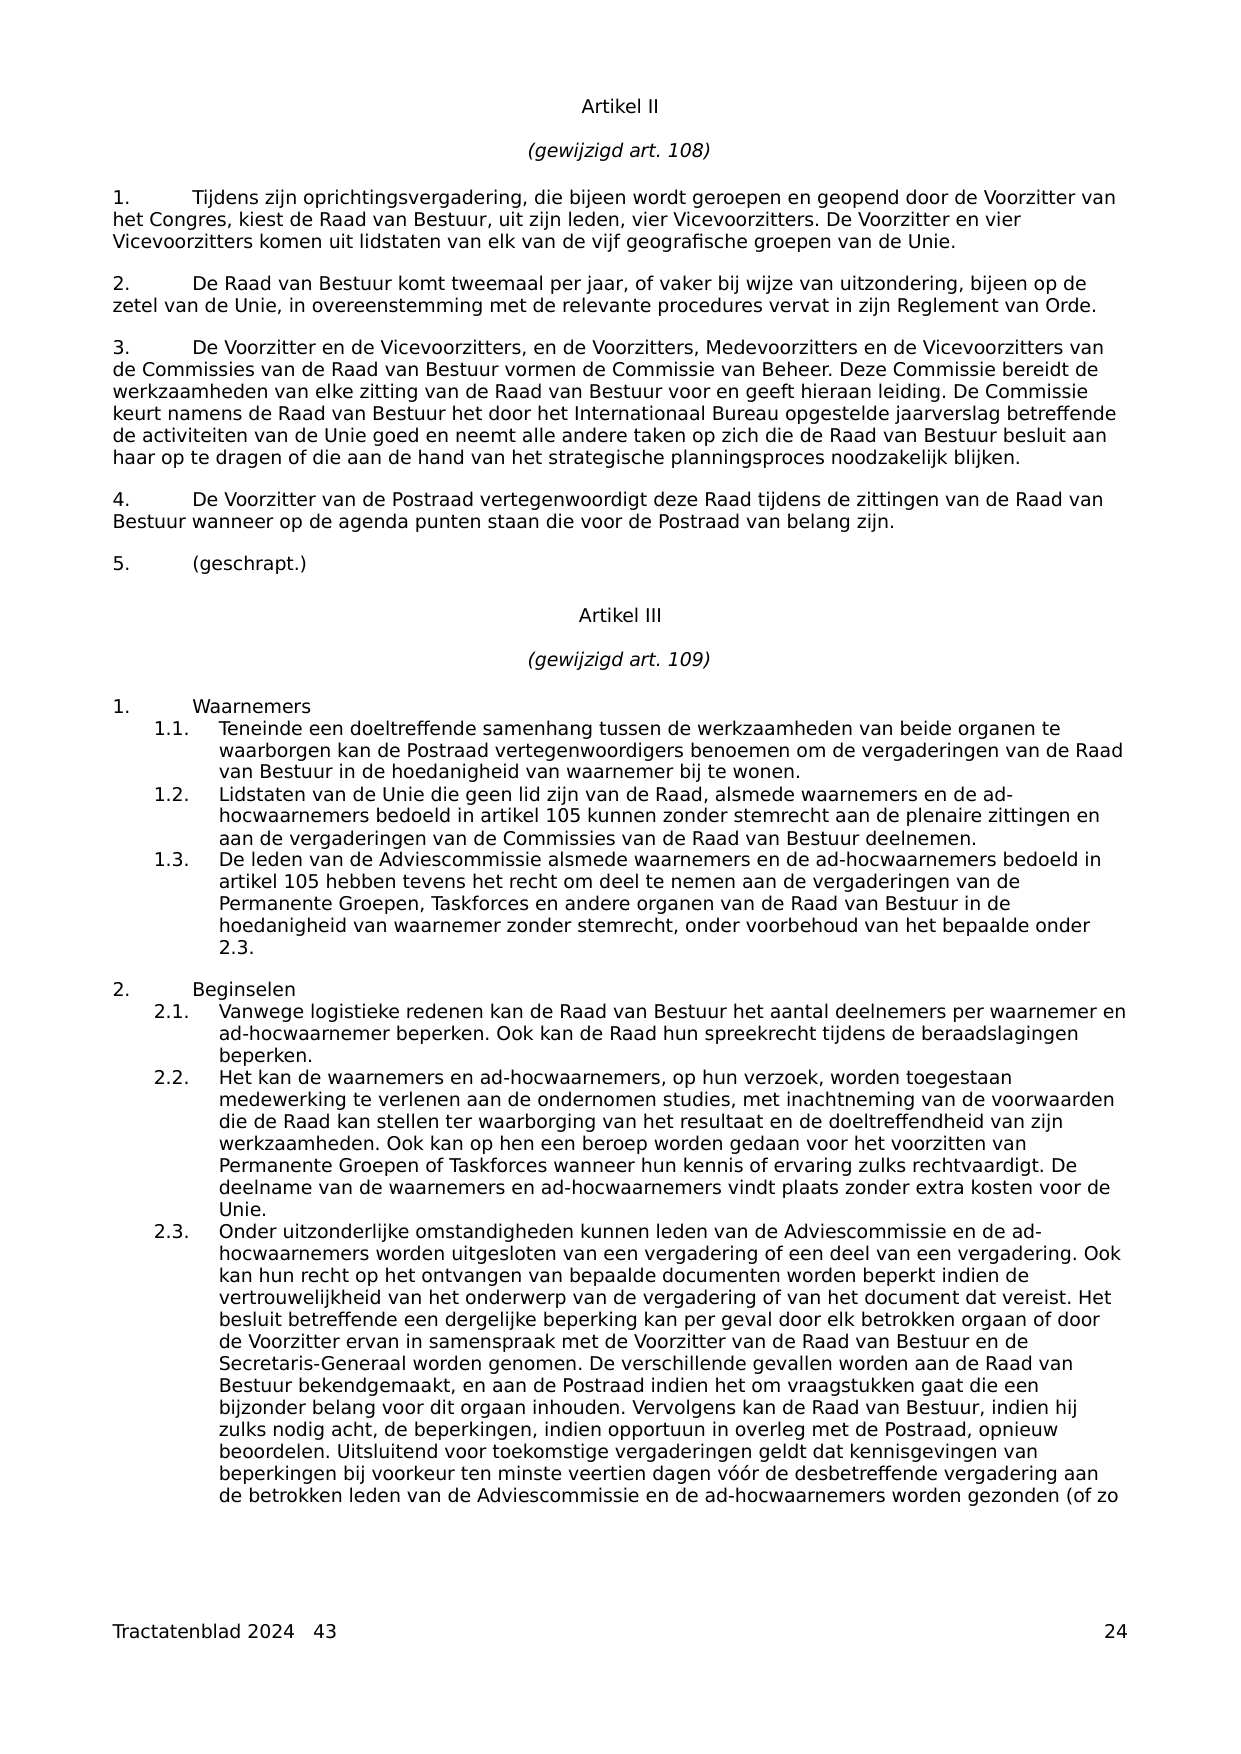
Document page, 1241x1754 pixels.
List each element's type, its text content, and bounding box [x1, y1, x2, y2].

text 5. (geschrapt.) [112, 553, 1128, 574]
text 2. Beginselen [112, 979, 1128, 1001]
text 2.2. Het kan de waarnemers en ad-hocwaarnemers, op hun verzoek, worden toegestaan medewerking te verlenen aan de ondernomen studies, met inachtneming van de voorwaarden die de Raad kan stellen ter waarborging van het resultaat en de doeltreffendheid van zijn werkzaamheden. Ook kan op hen een beroep worden gedaan voor het voorzitten van Permanente Groepen of Taskforces wanneer hun kennis of ervaring zulks rechtvaardigt. De deelname van de waarnemers en ad-hocwaarnemers vindt plaats zonder extra kosten voor de Unie. [153, 1067, 1128, 1221]
subtitle Artikel III (gewijzigd art. 109) [112, 604, 1128, 671]
text 1. Waarnemers [112, 696, 1128, 717]
subtitle Artikel II (gewijzigd art. 108) [112, 96, 1128, 162]
text 4. De Voorzitter van de Postraad vertegenwoordigt deze Raad tijdens de zittingen van de Raad van Bestuur wanneer op de agenda punten staan die voor de Postraad van belang zijn. [112, 489, 1128, 533]
text 2.3. Onder uitzonderlijke omstandigheden kunnen leden van de Adviescommissie en de ad-hocwaarnemers worden uitgesloten van een vergadering of een deel van een vergadering. Ook kan hun recht op het ontvangen van bepaalde documenten worden beperkt indien de vertrouwelijkheid van het onderwerp van de vergadering of van het document dat vereist. Het besluit betreffende een dergelijke beperking kan per geval door elk betrokken orgaan of door de Voorzitter ervan in samenspraak met de Voorzitter van de Raad van Bestuur en de Secretaris-Generaal worden genomen. De verschillende gevallen worden aan de Raad van Bestuur bekendgemaakt, en aan de Postraad indien het om vraagstukken gaat die een bijzonder belang voor dit orgaan inhouden. Vervolgens kan de Raad van Bestuur, indien hij zulks nodig acht, de beperkingen, indien opportuun in overleg met de Postraad, opnieuw beoordelen. Uitsluitend voor toekomstige vergaderingen geldt dat kennisgevingen van beperkingen bij voorkeur ten minste veertien dagen vóór de desbetreffende vergadering aan de betrokken leden van de Adviescommissie en de ad-hocwaarnemers worden gezonden (of zo [153, 1221, 1128, 1507]
text 1. Tijdens zijn oprichtingsvergadering, die bijeen wordt geroepen en geopend door de Voorzitter van het Congres, kiest de Raad van Bestuur, uit zijn leden, vier Vicevoorzitters. De Voorzitter en vier Vicevoorzitters komen uit lidstaten van elk van de vijf geografische groepen van de Unie. [112, 187, 1128, 253]
text 1.3. De leden van de Adviescommissie alsmede waarnemers en de ad-hocwaarnemers bedoeld in artikel 105 hebben tevens het recht om deel te nemen aan de vergaderingen van de Permanente Groepen, Taskforces en andere organen van de Raad van Bestuur in de hoedanigheid van waarnemer zonder stemrecht, onder voorbehoud van het bepaalde onder 2.3. [153, 849, 1128, 959]
text 2. De Raad van Bestuur komt tweemaal per jaar, of vaker bij wijze van uitzondering, bijeen op de zetel van de Unie, in overeenstemming met de relevante procedures vervat in zijn Reglement van Orde. [112, 273, 1128, 317]
text 1.2. Lidstaten van de Unie die geen lid zijn van de Raad, alsmede waarnemers en de ad-hocwaarnemers bedoeld in artikel 105 kunnen zonder stemrecht aan de plenaire zittingen en aan de vergaderingen van de Commissies van de Raad van Bestuur deelnemen. [153, 783, 1128, 849]
text 1.1. Teneinde een doeltreffende samenhang tussen de werkzaamheden van beide organen te waarborgen kan de Postraad vertegenwoordigers benoemen om de vergaderingen van de Raad van Bestuur in de hoedanigheid van waarnemer bij te wonen. [153, 717, 1128, 783]
text 3. De Voorzitter en de Vicevoorzitters, en de Voorzitters, Medevoorzitters en de Vicevoorzitters van de Commissies van de Raad van Bestuur vormen de Commissie van Beheer. Deze Commissie bereidt de werkzaamheden van elke zitting van de Raad van Bestuur voor en geeft hieraan leiding. De Commissie keurt namens de Raad van Bestuur het door het Internationaal Bureau opgestelde jaarverslag betreffende de activiteiten van de Unie goed en neemt alle andere taken op zich die de Raad van Bestuur besluit aan haar op te dragen of die aan de hand van het strategische planningsproces noodzakelijk blijken. [112, 337, 1128, 469]
text 2.1. Vanwege logistieke redenen kan de Raad van Bestuur het aantal deelnemers per waarnemer en ad-hocwaarnemer beperken. Ook kan de Raad hun spreekrecht tijdens de beraadslagingen beperken. [153, 1001, 1128, 1067]
